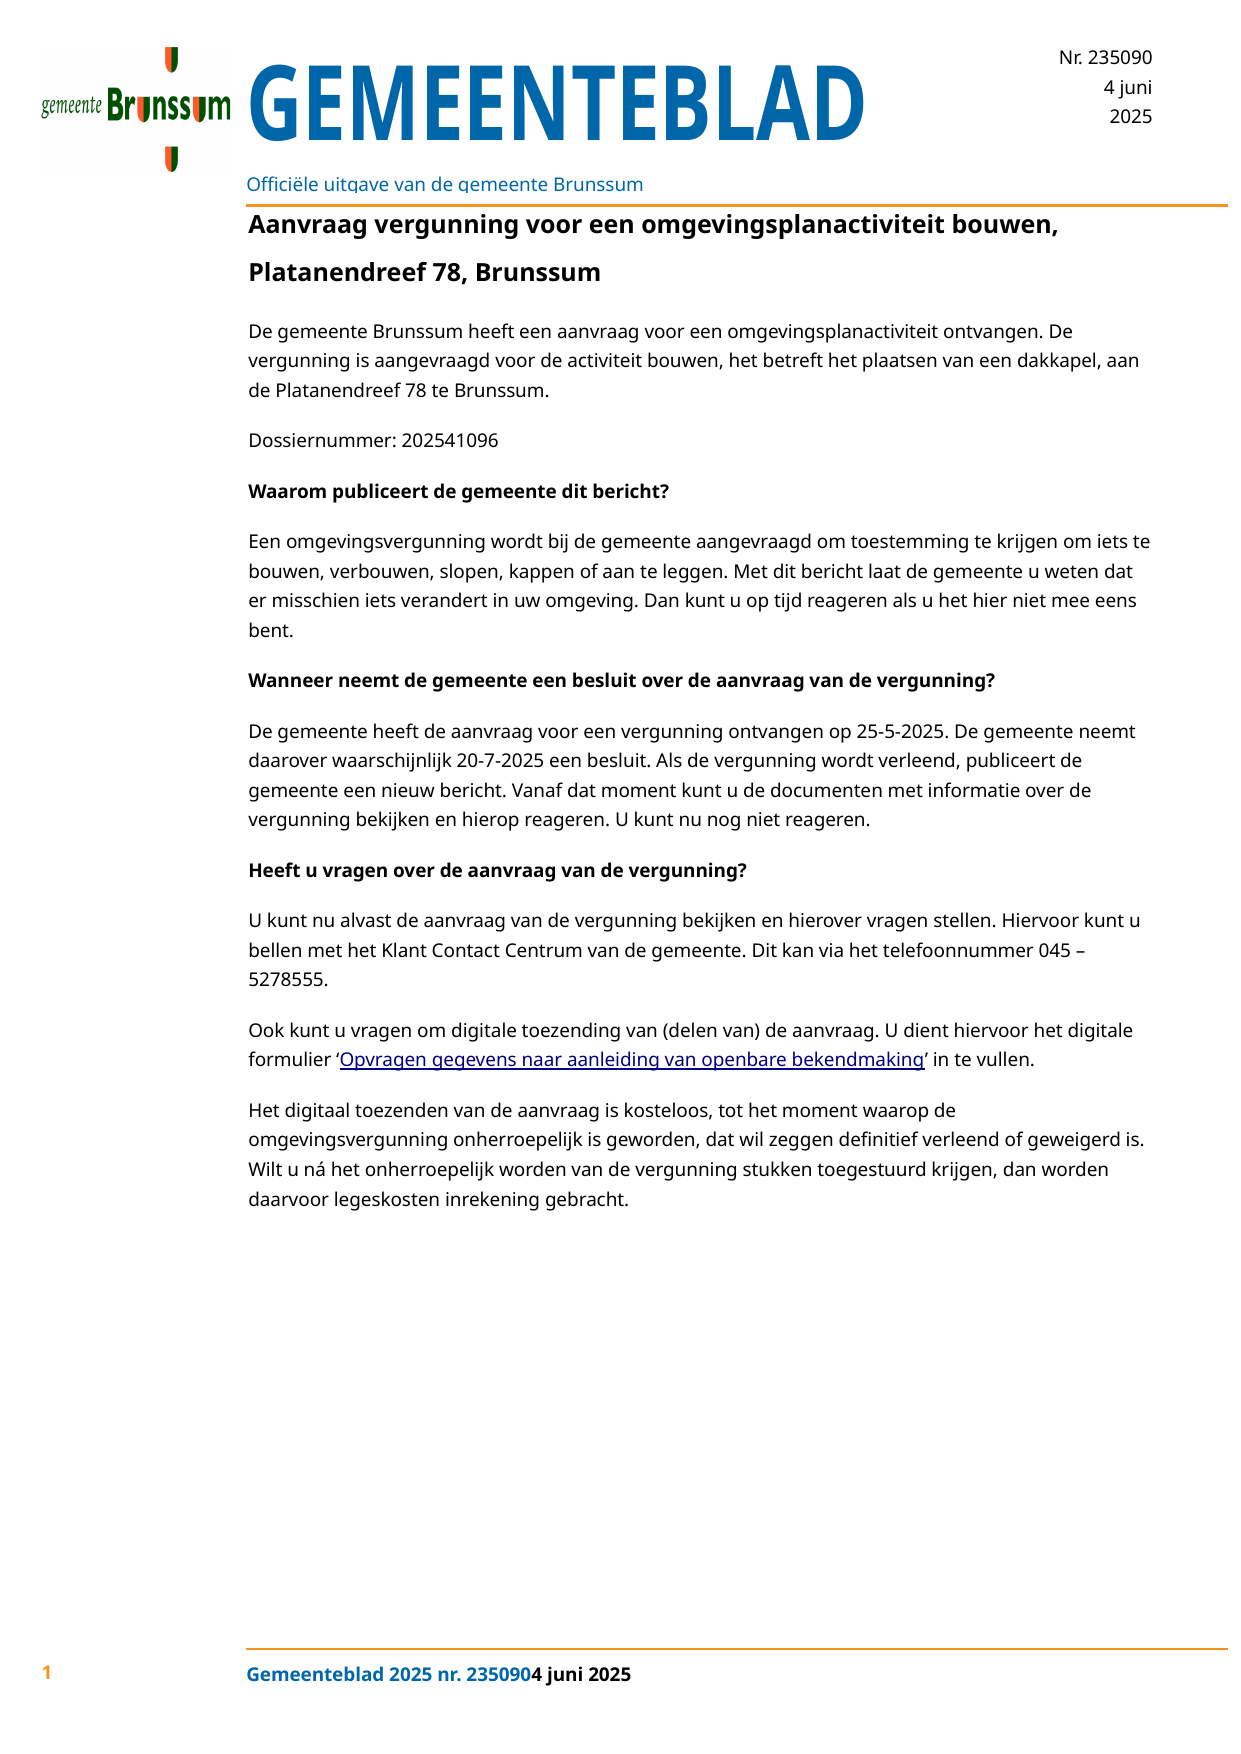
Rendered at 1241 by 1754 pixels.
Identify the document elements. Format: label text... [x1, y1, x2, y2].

text Heeft u vragen over de aanvraag van de vergunning? [248, 857, 1152, 883]
text U kunt nu alvast de aanvraag van de vergunning bekijken en hierover vragen stellen. Hiervoor kunt u bellen met het Klant Contact Centrum van de gemeente. Dit kan via het telefoonnummer 045 – 5278555. [248, 907, 1152, 992]
text Wanneer neemt de gemeente een besluit over de aanvraag van de vergunning? [248, 667, 1152, 693]
text Aanvraag vergunning voor een omgevingsplanactiviteit bouwen, Platanendreef 78, Brunssum [248, 207, 1152, 288]
text Ook kunt u vragen om digitale toezending van (delen van) de aanvraag. U dient hiervoor het digitale formulier ‘Opvragen gegevens naar aanleiding van openbare bekendmaking’ in te vullen. [248, 1017, 1152, 1072]
text Het digitaal toezenden van de aanvraag is kosteloos, tot het moment waarop de omgevingsvergunning onherroepelijk is geworden, dat wil zeggen definitief verleend of geweigerd is. Wilt u ná het onherroepelijk worden van de vergunning stukken toegestuurd krijgen, dan worden daarvoor legeskosten inrekening gebracht. [248, 1097, 1152, 1212]
text De gemeente heeft de aanvraag voor een vergunning ontvangen op 25-5-2025. De gemeente neemt daarover waarschijnlijk 20-7-2025 een besluit. Als de vergunning wordt verleend, publiceert de gemeente een nieuw bericht. Vanaf dat moment kunt u de documenten met informatie over de vergunning bekijken en hierop reageren. U kunt nu nog niet reageren. [248, 718, 1152, 832]
text Dossiernummer: 202541096 [248, 427, 1152, 453]
text Waarom publiceert de gemeente dit bericht? [248, 478, 1152, 504]
text Een omgevingsvergunning wordt bij de gemeente aangevraagd om toestemming te krijgen om iets te bouwen, verbouwen, slopen, kappen of aan te leggen. Met dit bericht laat de gemeente u weten dat er misschien iets verandert in uw omgeving. Dan kunt u op tijd reageren als u het hier niet mee eens bent. [248, 528, 1152, 643]
picture [41, 47, 231, 172]
text De gemeente Brunssum heeft een aanvraag voor een omgevingsplanactiviteit ontvangen. De vergunning is aangevraagd voor de activiteit bouwen, het betreft het plaatsen van een dakkapel, aan de Platanendreef 78 te Brunssum. [248, 318, 1152, 403]
